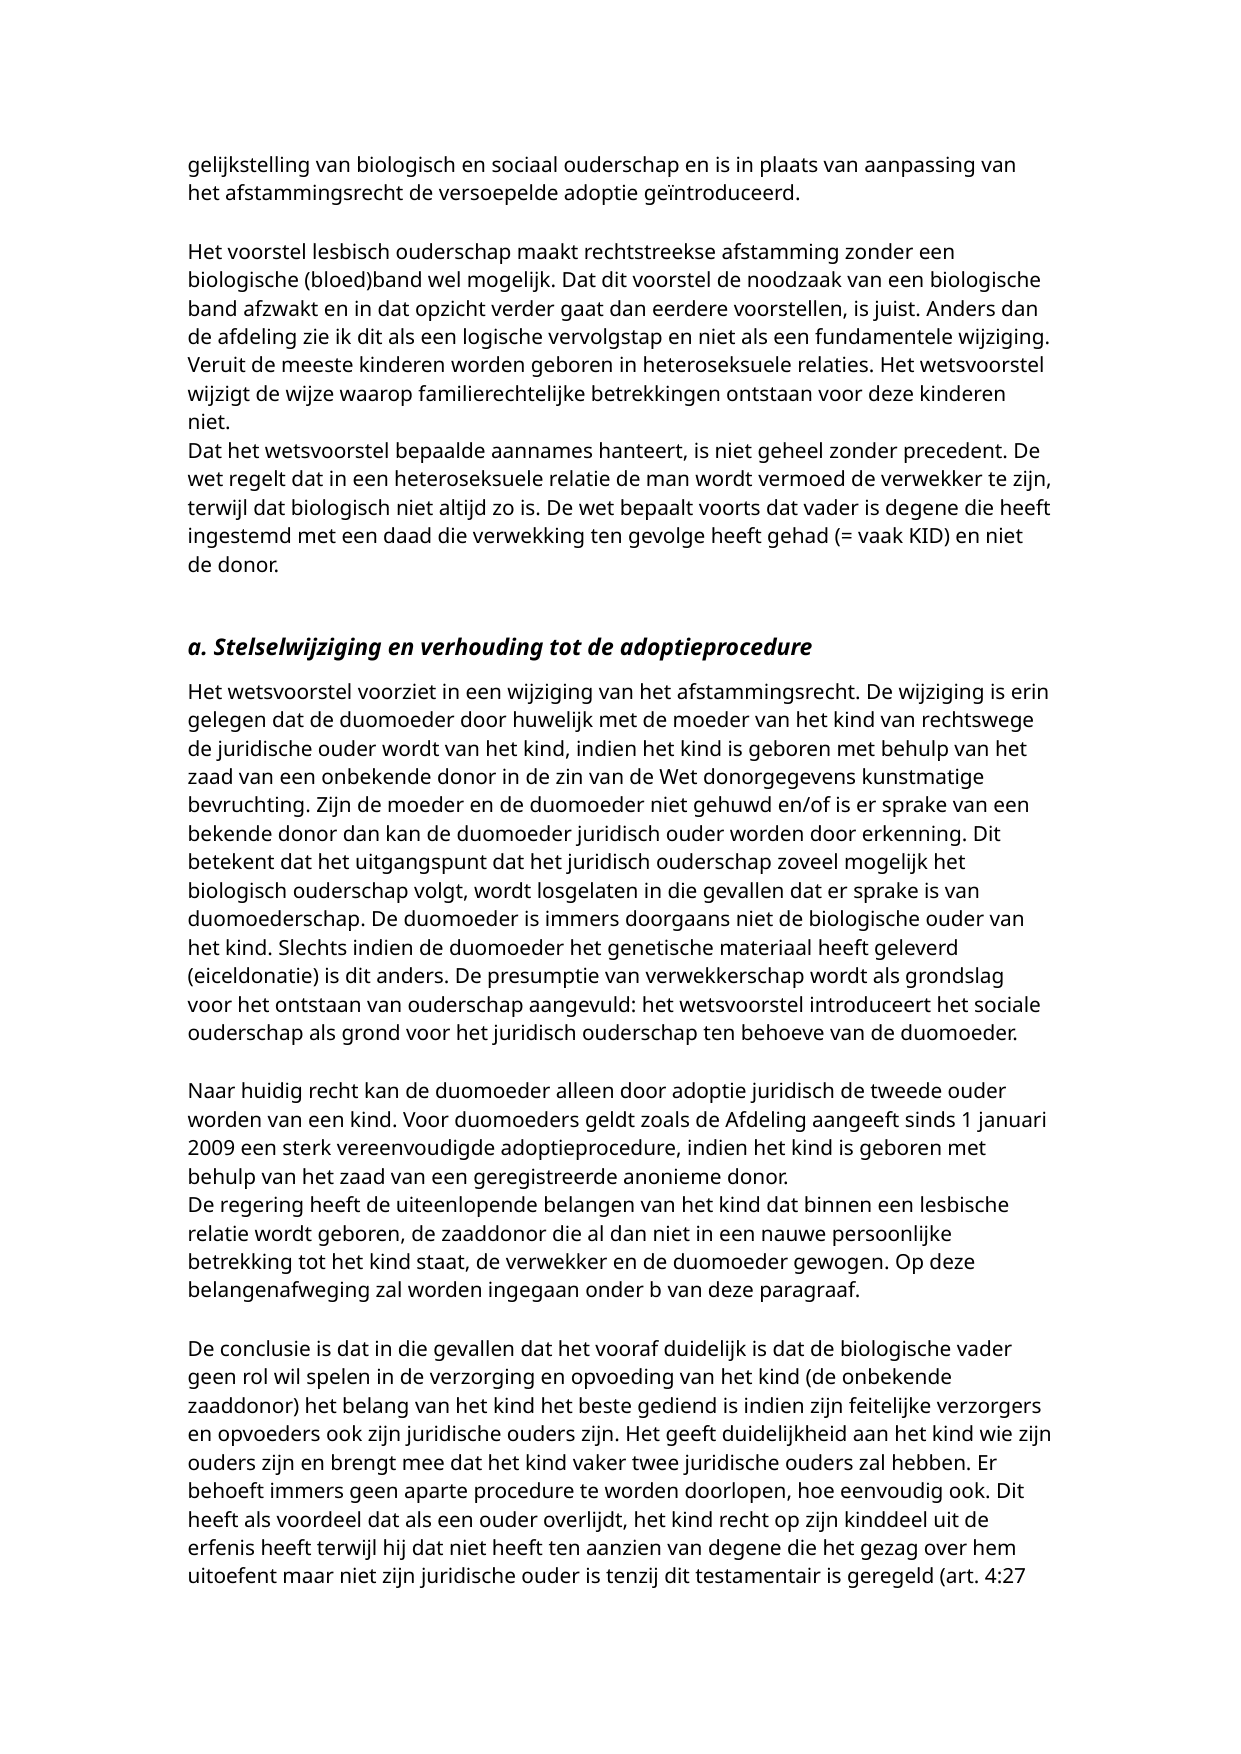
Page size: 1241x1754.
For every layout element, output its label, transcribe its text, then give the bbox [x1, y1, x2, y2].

subtitle a. Stelselwijziging en verhouding tot de adoptieprocedure [187, 631, 1053, 662]
text Het wetsvoorstel voorziet in een wijziging van het afstammingsrecht. De wijziging is erin gelegen dat de duomoeder door huwelijk met de moeder van het kind van rechtswege de juridische ouder wordt van het kind, indien het kind is geboren met behulp van het zaad van een onbekende donor in de zin van de Wet donorgegevens kunstmatige bevruchting. Zijn de moeder en de duomoeder niet gehuwd en/of is er sprake van een bekende donor dan kan de duomoeder juridisch ouder worden door erkenning. Dit betekent dat het uitgangspunt dat het juridisch ouderschap zoveel mogelijk het biologisch ouderschap volgt, wordt losgelaten in die gevallen dat er sprake is van duomoederschap. De duomoeder is immers doorgaans niet de biologische ouder van het kind. Slechts indien de duomoeder het genetische materiaal heeft geleverd (eiceldonatie) is dit anders. De presumptie van verwekkerschap wordt als grondslag voor het ontstaan van ouderschap aangevuld: het wetsvoorstel introduceert het sociale ouderschap als grond voor het juridisch ouderschap ten behoeve van de duomoeder. [187, 677, 1053, 1047]
text gelijkstelling van biologisch en sociaal ouderschap en is in plaats van aanpassing van het afstammingsrecht de versoepelde adoptie geïntroduceerd. [187, 150, 1053, 207]
text De regering heeft de uiteenlopende belangen van het kind dat binnen een lesbische relatie wordt geboren, de zaaddonor die al dan niet in een nauwe persoonlijke betrekking tot het kind staat, de verwekker en de duomoeder gewogen. Op deze belangenafweging zal worden ingegaan onder b van deze paragraaf. [187, 1190, 1053, 1304]
text Dat het wetsvoorstel bepaalde aannames hanteert, is niet geheel zonder precedent. De wet regelt dat in een heteroseksuele relatie de man wordt vermoed de verwekker te zijn, terwijl dat biologisch niet altijd zo is. De wet bepaalt voorts dat vader is degene die heeft ingestemd met een daad die verwekking ten gevolge heeft gehad (= vaak KID) en niet de donor. [187, 436, 1053, 578]
text Naar huidig recht kan de duomoeder alleen door adoptie juridisch de tweede ouder worden van een kind. Voor duomoeders geldt zoals de Afdeling aangeeft sinds 1 januari 2009 een sterk vereenvoudigde adoptieprocedure, indien het kind is geboren met behulp van het zaad van een geregistreerde anonieme donor. [187, 1077, 1053, 1190]
text De conclusie is dat in die gevallen dat het vooraf duidelijk is dat de biologische vader geen rol wil spelen in de verzorging en opvoeding van het kind (de onbekende zaaddonor) het belang van het kind het beste gediend is indien zijn feitelijke verzorgers en opvoeders ook zijn juridische ouders zijn. Het geeft duidelijkheid aan het kind wie zijn ouders zijn en brengt mee dat het kind vaker twee juridische ouders zal hebben. Er behoeft immers geen aparte procedure te worden doorlopen, hoe eenvoudig ook. Dit heeft als voordeel dat als een ouder overlijdt, het kind recht op zijn kinddeel uit de erfenis heeft terwijl hij dat niet heeft ten aanzien van degene die het gezag over hem uitoefent maar niet zijn juridische ouder is tenzij dit testamentair is geregeld (art. 4:27 [187, 1334, 1053, 1590]
text Het voorstel lesbisch ouderschap maakt rechtstreekse afstamming zonder een biologische (bloed)band wel mogelijk. Dat dit voorstel de noodzaak van een biologische band afzwakt en in dat opzicht verder gaat dan eerdere voorstellen, is juist. Anders dan de afdeling zie ik dit als een logische vervolgstap en niet als een fundamentele wijziging. Veruit de meeste kinderen worden geboren in heteroseksuele relaties. Het wetsvoorstel wijzigt de wijze waarop familierechtelijke betrekkingen ontstaan voor deze kinderen niet. [187, 237, 1053, 436]
